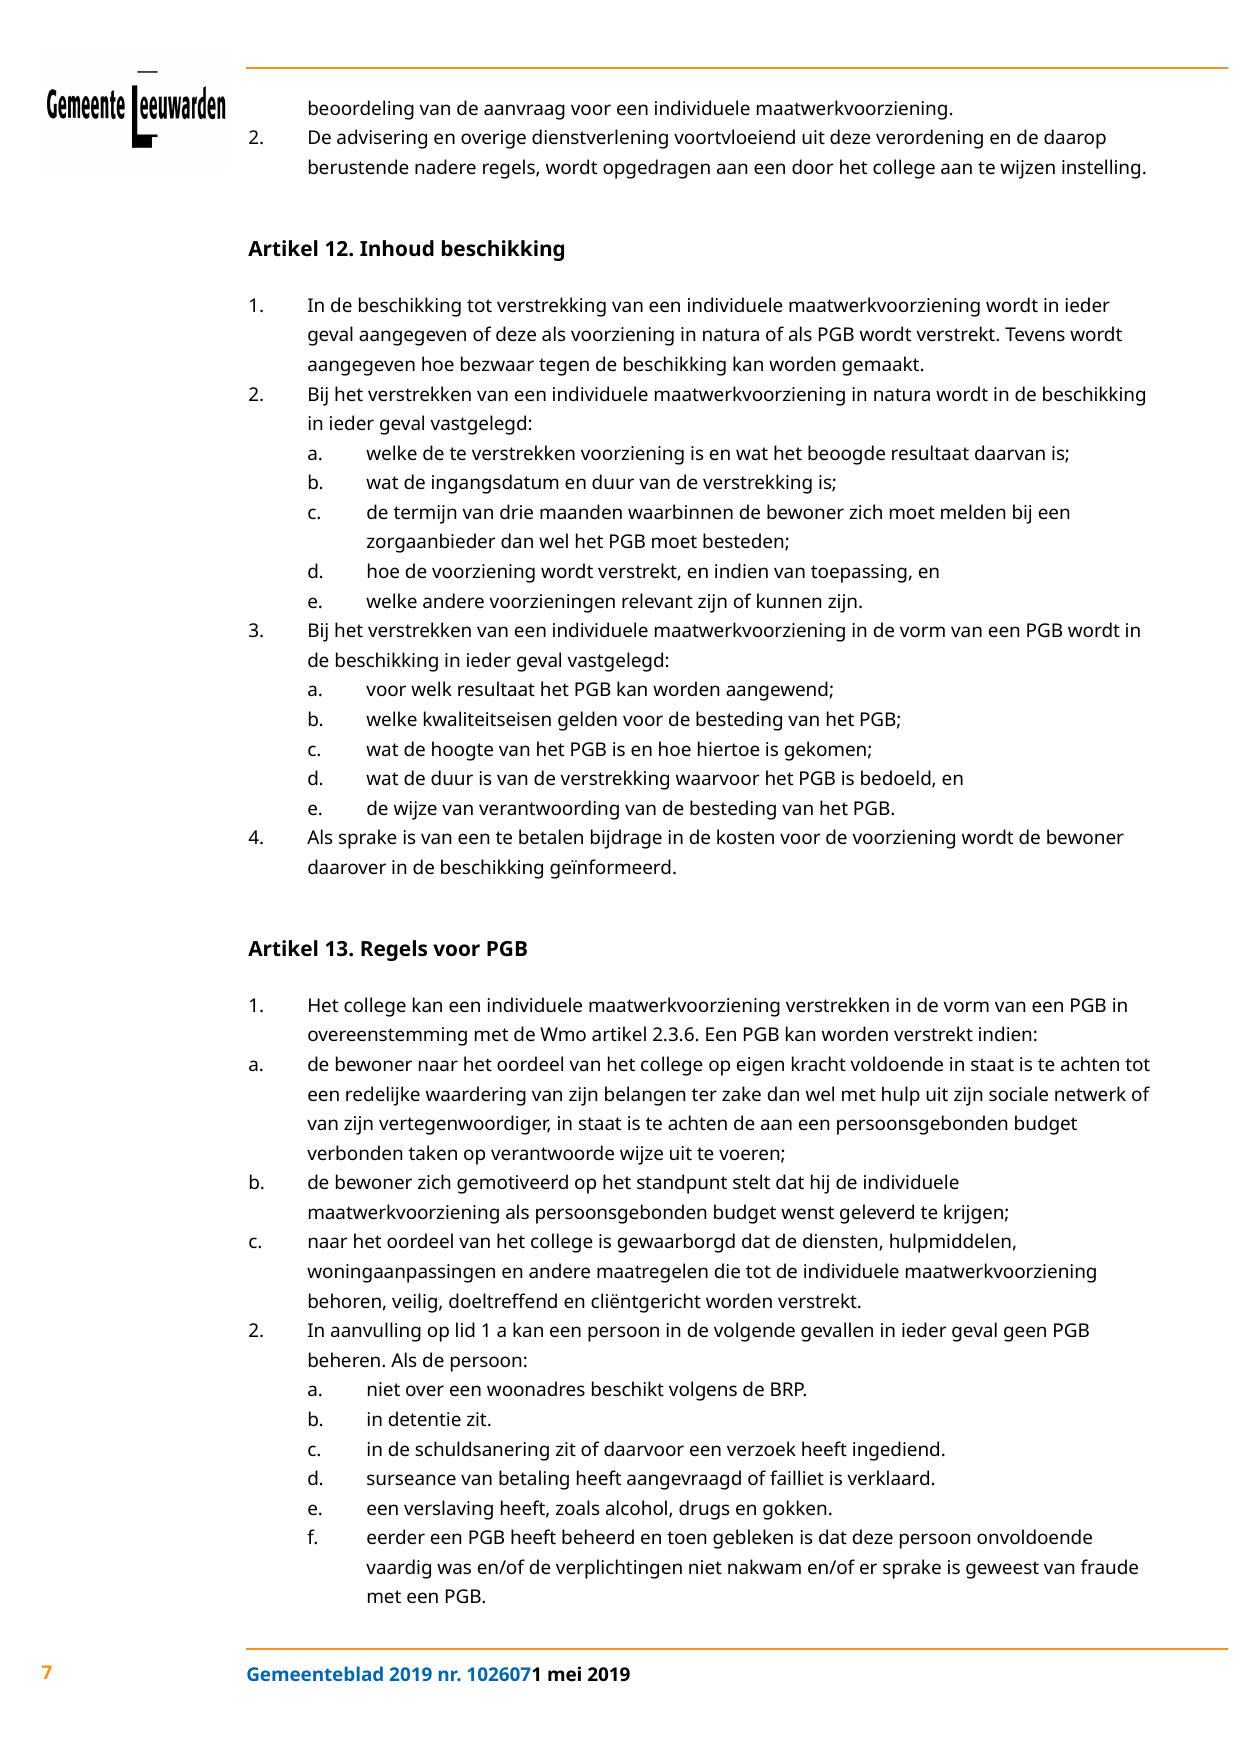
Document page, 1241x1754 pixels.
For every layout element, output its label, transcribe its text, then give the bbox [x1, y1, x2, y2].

list welke andere voorzieningen relevant zijn of kunnen zijn. [307, 588, 1152, 613]
list Als sprake is van een te betalen bijdrage in de kosten voor de voorziening wordt de bewoner daarover in de beschikking geïnformeerd. [248, 824, 1152, 880]
list in detentie zit. [307, 1406, 1152, 1432]
picture [41, 47, 231, 172]
list In aanvulling op lid 1 a kan een persoon in de volgende gevallen in ieder geval geen PGB beheren. Als de persoon: [248, 1317, 1152, 1373]
list wat de hoogte van het PGB is en hoe hiertoe is gekomen; [307, 736, 1152, 761]
text Artikel 12. Inhoud beschikking [248, 234, 1152, 262]
text Artikel 13. Regels voor PGB [248, 934, 1152, 962]
list Bij het verstrekken van een individuele maatwerkvoorziening in de vorm van een PGB wordt in de beschikking in ieder geval vastgelegd: [248, 617, 1152, 673]
list de wijze van verantwoording van de besteding van het PGB. [307, 795, 1152, 821]
list voor welk resultaat het PGB kan worden aangewend; [307, 677, 1152, 702]
list Bij het verstrekken van een individuele maatwerkvoorziening in natura wordt in de beschikking in ieder geval vastgelegd: [248, 381, 1152, 436]
list een verslaving heeft, zoals alcohol, drugs en gokken. [307, 1495, 1152, 1521]
list de bewoner zich gemotiveerd op het standpunt stelt dat hij de individuele maatwerkvoorziening als persoonsgebonden budget wenst geleverd te krijgen; [248, 1169, 1152, 1225]
list de termijn van drie maanden waarbinnen de bewoner zich moet melden bij een zorgaanbieder dan wel het PGB moet besteden; [307, 499, 1152, 554]
list niet over een woonadres beschikt volgens de BRP. [307, 1377, 1152, 1402]
list wat de ingangsdatum en duur van de verstrekking is; [307, 469, 1152, 495]
list welke de te verstrekken voorziening is en wat het beoogde resultaat daarvan is; [307, 440, 1152, 466]
list welke kwaliteitseisen gelden voor de besteding van het PGB; [307, 706, 1152, 732]
list surseance van betaling heeft aangevraagd of failliet is verklaard. [307, 1465, 1152, 1491]
list De advisering en overige dienstverlening voortvloeiend uit deze verordening en de daarop berustende nadere regels, wordt opgedragen aan een door het college aan te wijzen instelling. [248, 124, 1152, 180]
list in de schuldsanering zit of daarvoor een verzoek heeft ingediend. [307, 1436, 1152, 1462]
list wat de duur is van de verstrekking waarvoor het PGB is bedoeld, en [307, 765, 1152, 791]
list Het college kan een individuele maatwerkvoorziening verstrekken in de vorm van een PGB in overeenstemming met de Wmo artikel 2.3.6. Een PGB kan worden verstrekt indien: [248, 992, 1152, 1047]
list beoordeling van de aanvraag voor een individuele maatwerkvoorziening. [248, 95, 1152, 121]
list eerder een PGB heeft beheerd en toen gebleken is dat deze persoon onvoldoende vaardig was en/of de verplichtingen niet nakwam en/of er sprake is geweest van fraude met een PGB. [307, 1524, 1152, 1609]
list hoe de voorziening wordt verstrekt, en indien van toepassing, en [307, 558, 1152, 584]
list de bewoner naar het oordeel van het college op eigen kracht voldoende in staat is te achten tot een redelijke waardering van zijn belangen ter zake dan wel met hulp uit zijn sociale netwerk of van zijn vertegenwoordiger, in staat is te achten de aan een persoonsgebonden budget verbonden taken op verantwoorde wijze uit te voeren; [248, 1051, 1152, 1166]
list In de beschikking tot verstrekking van een individuele maatwerkvoorziening wordt in ieder geval aangegeven of deze als voorziening in natura of als PGB wordt verstrekt. Tevens wordt aangegeven hoe bezwaar tegen de beschikking kan worden gemaakt. [248, 292, 1152, 377]
list naar het oordeel van het college is gewaarborgd dat de diensten, hulpmiddelen, woningaanpassingen en andere maatregelen die tot de individuele maatwerkvoorziening behoren, veilig, doeltreffend en cliëntgericht worden verstrekt. [248, 1229, 1152, 1314]
